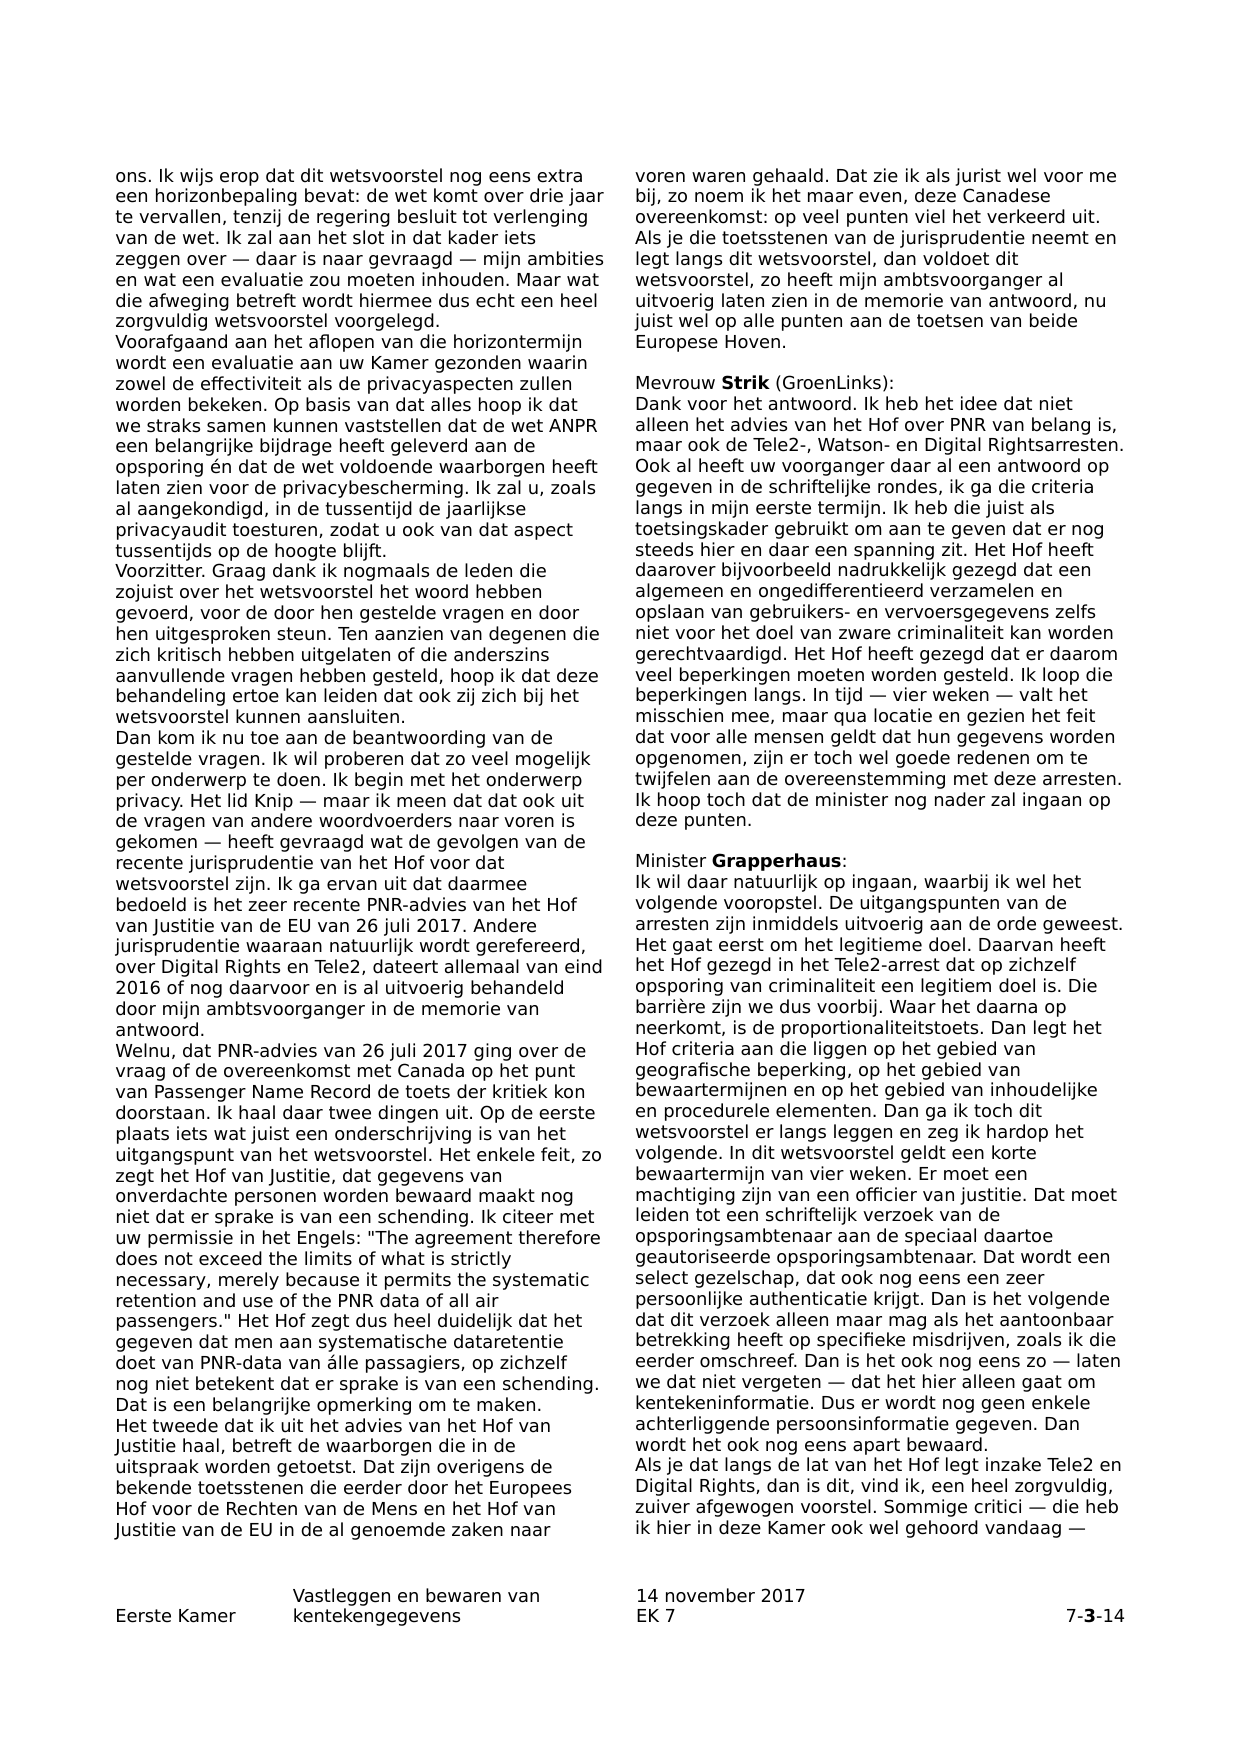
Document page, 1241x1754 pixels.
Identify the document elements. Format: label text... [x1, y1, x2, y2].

text voren waren gehaald. Dat zie ik als jurist wel voor me bij, zo noem ik het maar even, deze Canadese overeenkomst: op veel punten viel het verkeerd uit. Als je die toetsstenen van de jurisprudentie neemt en legt langs dit wetsvoorstel, dan voldoet dit wetsvoorstel, zo heeft mijn ambtsvoorganger al uitvoerig laten zien in de memorie van antwoord, nu juist wel op alle punten aan de toetsen van beide Europese Hoven. [635, 165, 1125, 353]
text Ik wil daar natuurlijk op ingaan, waarbij ik wel het volgende vooropstel. De uitgangspunten van de arresten zijn inmiddels uitvoerig aan de orde geweest. Het gaat eerst om het legitieme doel. Daarvan heeft het Hof gezegd in het Tele2-arrest dat op zichzelf opsporing van criminaliteit een legitiem doel is. Die barrière zijn we dus voorbij. Waar het daarna op neerkomt, is de proportionaliteitstoets. Dan legt het Hof criteria aan die liggen op het gebied van geografische beperking, op het gebied van bewaartermijnen en op het gebied van inhoudelijke en procedurele elementen. Dan ga ik toch dit wetsvoorstel er langs leggen en zeg ik hardop het volgende. In dit wetsvoorstel geldt een korte bewaartermijn van vier weken. Er moet een machtiging zijn van een officier van justitie. Dat moet leiden tot een schriftelijk verzoek van de opsporingsambtenaar aan de speciaal daartoe geautoriseerde opsporingsambtenaar. Dat wordt een select gezelschap, dat ook nog eens een zeer persoonlijke authenticatie krijgt. Dan is het volgende dat dit verzoek alleen maar mag als het aantoonbaar betrekking heeft op specifieke misdrijven, zoals ik die eerder omschreef. Dan is het ook nog eens zo — laten we dat niet vergeten — dat het hier alleen gaat om kentekeninformatie. Dus er wordt nog geen enkele achterliggende persoonsinformatie gegeven. Dan wordt het ook nog eens apart bewaard. [635, 872, 1125, 1455]
text Voorafgaand aan het aflopen van die horizontermijn wordt een evaluatie aan uw Kamer gezonden waarin zowel de effectiviteit als de privacyaspecten zullen worden bekeken. Op basis van dat alles hoop ik dat we straks samen kunnen vaststellen dat de wet ANPR een belangrijke bijdrage heeft geleverd aan de opsporing én dat de wet voldoende waarborgen heeft laten zien voor de privacybescherming. Ik zal u, zoals al aangekondigd, in de tussentijd de jaarlijkse privacyaudit toesturen, zodat u ook van dat aspect tussentijds op de hoogte blijft. [115, 332, 605, 561]
text Mevrouw Strik (GroenLinks): [635, 373, 1125, 393]
text Minister Grapperhaus: [635, 851, 1125, 872]
text Als je dat langs de lat van het Hof legt inzake Tele2 en Digital Rights, dan is dit, vind ik, een heel zorgvuldig, zuiver afgewogen voorstel. Sommige critici — die heb ik hier in deze Kamer ook wel gehoord vandaag — [635, 1455, 1125, 1538]
text Dank voor het antwoord. Ik heb het idee dat niet alleen het advies van het Hof over PNR van belang is, maar ook de Tele2-, Watson- en Digital Rightsarresten. Ook al heeft uw voorganger daar al een antwoord op gegeven in de schriftelijke rondes, ik ga die criteria langs in mijn eerste termijn. Ik heb die juist als toetsingskader gebruikt om aan te geven dat er nog steeds hier en daar een spanning zit. Het Hof heeft daarover bijvoorbeeld nadrukkelijk gezegd dat een algemeen en ongedifferentieerd verzamelen en opslaan van gebruikers- en vervoersgegevens zelfs niet voor het doel van zware criminaliteit kan worden gerechtvaardigd. Het Hof heeft gezegd dat er daarom veel beperkingen moeten worden gesteld. Ik loop die beperkingen langs. In tijd — vier weken — valt het misschien mee, maar qua locatie en gezien het feit dat voor alle mensen geldt dat hun gegevens worden opgenomen, zijn er toch wel goede redenen om te twijfelen aan de overeenstemming met deze arresten. Ik hoop toch dat de minister nog nader zal ingaan op deze punten. [635, 393, 1125, 831]
text Voorzitter. Graag dank ik nogmaals de leden die zojuist over het wetsvoorstel het woord hebben gevoerd, voor de door hen gestelde vragen en door hen uitgesproken steun. Ten aanzien van degenen die zich kritisch hebben uitgelaten of die anderszins aanvullende vragen hebben gesteld, hoop ik dat deze behandeling ertoe kan leiden dat ook zij zich bij het wetsvoorstel kunnen aansluiten. [115, 561, 605, 728]
text Welnu, dat PNR-advies van 26 juli 2017 ging over de vraag of de overeenkomst met Canada op het punt van Passenger Name Record de toets der kritiek kon doorstaan. Ik haal daar twee dingen uit. Op de eerste plaats iets wat juist een onderschrijving is van het uitgangspunt van het wetsvoorstel. Het enkele feit, zo zegt het Hof van Justitie, dat gegevens van onverdachte personen worden bewaard maakt nog niet dat er sprake is van een schending. Ik citeer met uw permissie in het Engels: "The agreement therefore does not exceed the limits of what is strictly necessary, merely because it permits the systematic retention and use of the PNR data of all air passengers." Het Hof zegt dus heel duidelijk dat het gegeven dat men aan systematische dataretentie doet van PNR-data van álle passagiers, op zichzelf nog niet betekent dat er sprake is van een schending. Dat is een belangrijke opmerking om te maken. [115, 1040, 605, 1415]
text ons. Ik wijs erop dat dit wetsvoorstel nog eens extra een horizonbepaling bevat: de wet komt over drie jaar te vervallen, tenzij de regering besluit tot verlenging van de wet. Ik zal aan het slot in dat kader iets zeggen over — daar is naar gevraagd — mijn ambities en wat een evaluatie zou moeten inhouden. Maar wat die afweging betreft wordt hiermee dus echt een heel zorgvuldig wetsvoorstel voorgelegd. [115, 165, 605, 332]
text Dan kom ik nu toe aan de beantwoording van de gestelde vragen. Ik wil proberen dat zo veel mogelijk per onderwerp te doen. Ik begin met het onderwerp privacy. Het lid Knip — maar ik meen dat dat ook uit de vragen van andere woordvoerders naar voren is gekomen — heeft gevraagd wat de gevolgen van de recente jurisprudentie van het Hof voor dat wetsvoorstel zijn. Ik ga ervan uit dat daarmee bedoeld is het zeer recente PNR-advies van het Hof van Justitie van de EU van 26 juli 2017. Andere jurisprudentie waaraan natuurlijk wordt gerefereerd, over Digital Rights en Tele2, dateert allemaal van eind 2016 of nog daarvoor en is al uitvoerig behandeld door mijn ambtsvoorganger in de memorie van antwoord. [115, 728, 605, 1040]
text Het tweede dat ik uit het advies van het Hof van Justitie haal, betreft de waarborgen die in de uitspraak worden getoetst. Dat zijn overigens de bekende toetsstenen die eerder door het Europees Hof voor de Rechten van de Mens en het Hof van Justitie van de EU in de al genoemde zaken naar [115, 1415, 605, 1540]
